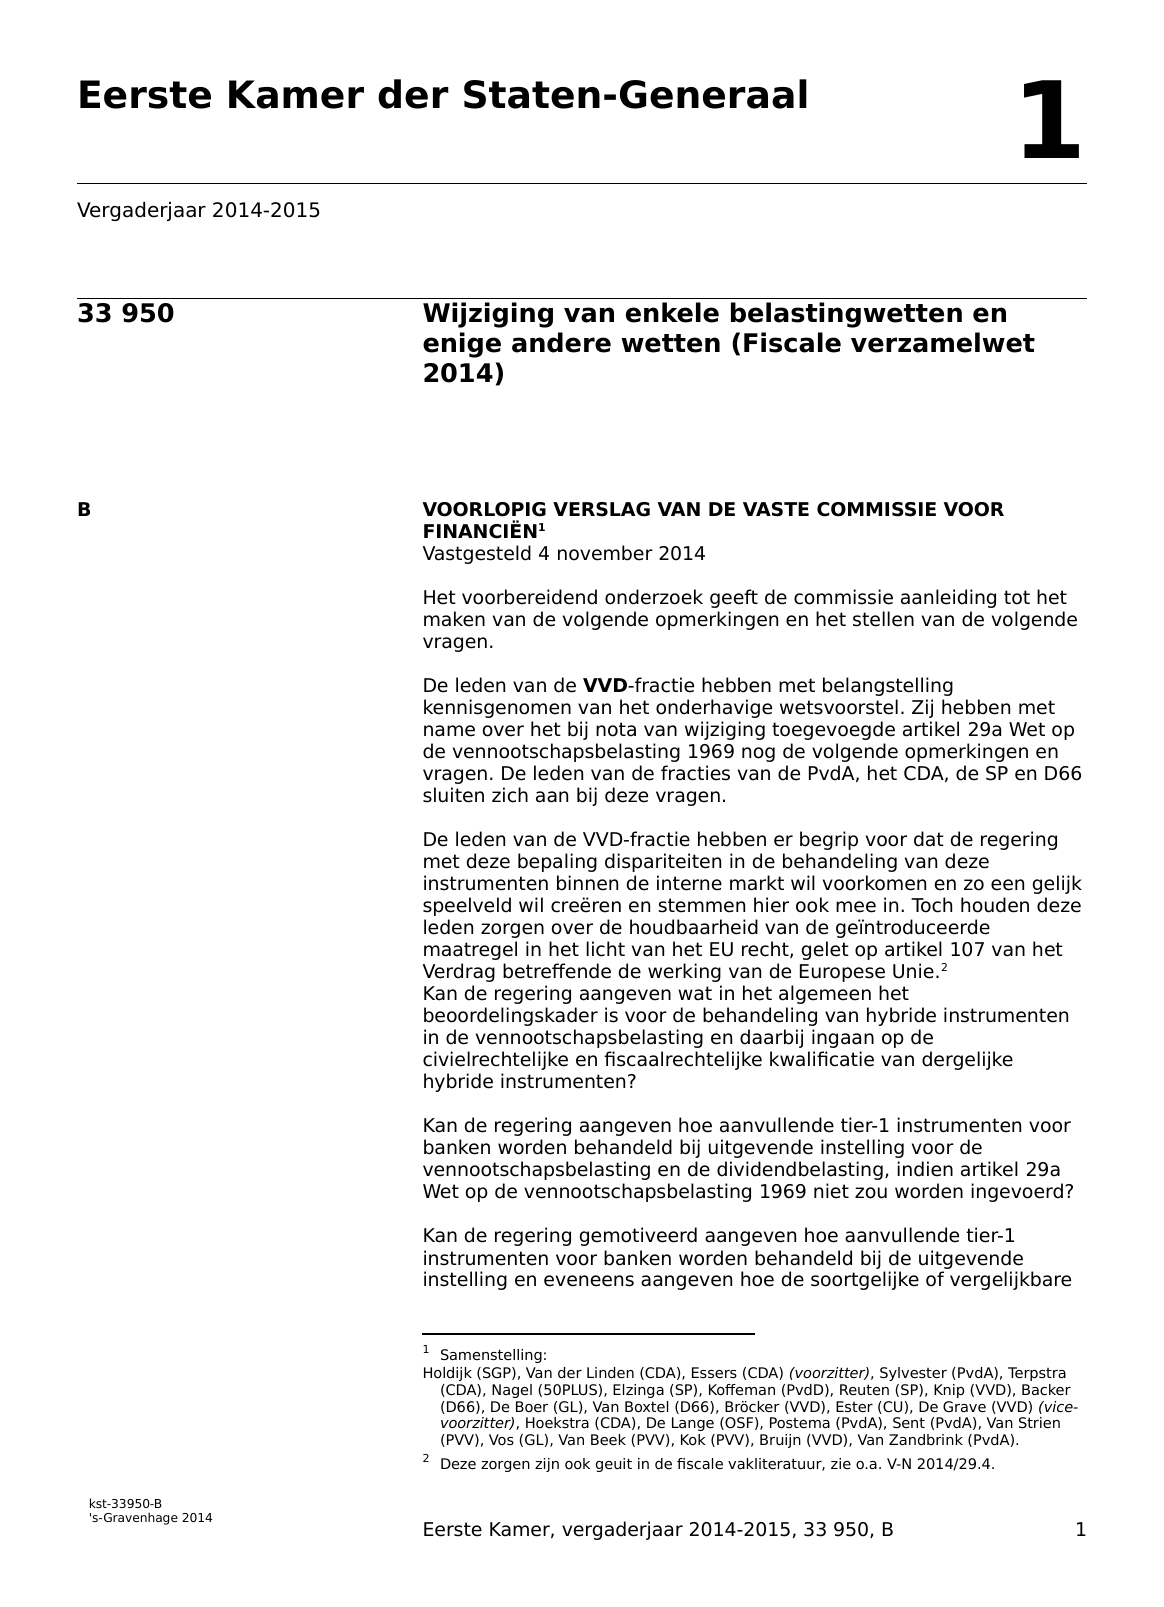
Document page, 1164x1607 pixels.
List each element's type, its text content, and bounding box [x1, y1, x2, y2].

text De leden van de VVD-fractie hebben met belangstelling kennisgenomen van het onderhavige wetsvoorstel. Zij hebben met name over het bij nota van wijziging toegevoegde artikel 29a Wet op de vennootschapsbelasting 1969 nog de volgende opmerkingen en vragen. De leden van de fracties van de PvdA, het CDA, de SP en D66 sluiten zich aan bij deze vragen. [422, 675, 1087, 807]
text De leden van de VVD-fractie hebben er begrip voor dat de regering met deze bepaling dispariteiten in de behandeling van deze instrumenten binnen de interne markt wil voorkomen en zo een gelijk speelveld wil creëren en stemmen hier ook mee in. Toch houden deze leden zorgen over de houdbaarheid van de geïntroduceerde maatregel in het licht van het EU recht, gelet op artikel 107 van het Verdrag betreffende de werking van de Europese Unie. [422, 829, 1087, 983]
text Holdijk (SGP), Van der Linden (CDA), Essers (CDA) (voorzitter), Sylvester (PvdA), Terpstra (CDA), Nagel (50PLUS), Elzinga (SP), Koffeman (PvdD), Reuten (SP), Knip (VVD), Backer (D66), De Boer (GL), Van Boxtel (D66), Bröcker (VVD), Ester (CU), De Grave (VVD) (vice-voorzitter), Hoekstra (CDA), De Lange (OSF), Postema (PvdA), Sent (PvdA), Van Strien (PVV), Vos (GL), Van Beek (PVV), Kok (PVV), Bruijn (VVD), Van Zandbrink (PvdA). [422, 1365, 1087, 1449]
text Het voorbereidend onderzoek geeft de commissie aanleiding tot het maken van de volgende opmerkingen en het stellen van de volgende vragen. [422, 587, 1087, 653]
text Kan de regering aangeven wat in het algemeen het beoordelingskader is voor de behandeling van hybride instrumenten in de vennootschapsbelasting en daarbij ingaan op de civielrechtelijke en fiscaalrechtelijke kwalificatie van dergelijke hybride instrumenten? [422, 983, 1087, 1093]
table_header 1 [886, 59, 1087, 183]
text Vastgesteld 4 november 2014 [422, 543, 1087, 565]
table_cell Vergaderjaar 2014-2015 [77, 184, 1087, 298]
text Kan de regering aangeven hoe aanvullende tier-1 instrumenten voor banken worden behandeld bij uitgevende instelling voor de vennootschapsbelasting en de dividendbelasting, indien artikel 29a Wet op de vennootschapsbelasting 1969 niet zou worden ingevoerd? [422, 1115, 1087, 1203]
text kst-33950-B [88, 1497, 323, 1511]
subtitle B VOORLOPIG VERSLAG VAN DE VASTE COMMISSIE VOOR FINANCIËN [77, 499, 1087, 543]
text Deze zorgen zijn ook geuit in de fiscale vakliteratuur, zie o.a. V-N 2014/29.4. [422, 1452, 1087, 1474]
table_header Eerste Kamer der Staten-Generaal [77, 59, 886, 183]
text 's-Gravenhage 2014 [88, 1511, 323, 1525]
subtitle 33 950 Wijziging van enkele belastingwetten en enige andere wetten (Fiscale verzamelwet 2014) [77, 299, 1087, 388]
text Kan de regering gemotiveerd aangeven hoe aanvullende tier-1 instrumenten voor banken worden behandeld bij de uitgevende instelling en eveneens aangeven hoe de soortgelijke of vergelijkbare [422, 1225, 1087, 1291]
text Samenstelling: [422, 1343, 1087, 1365]
